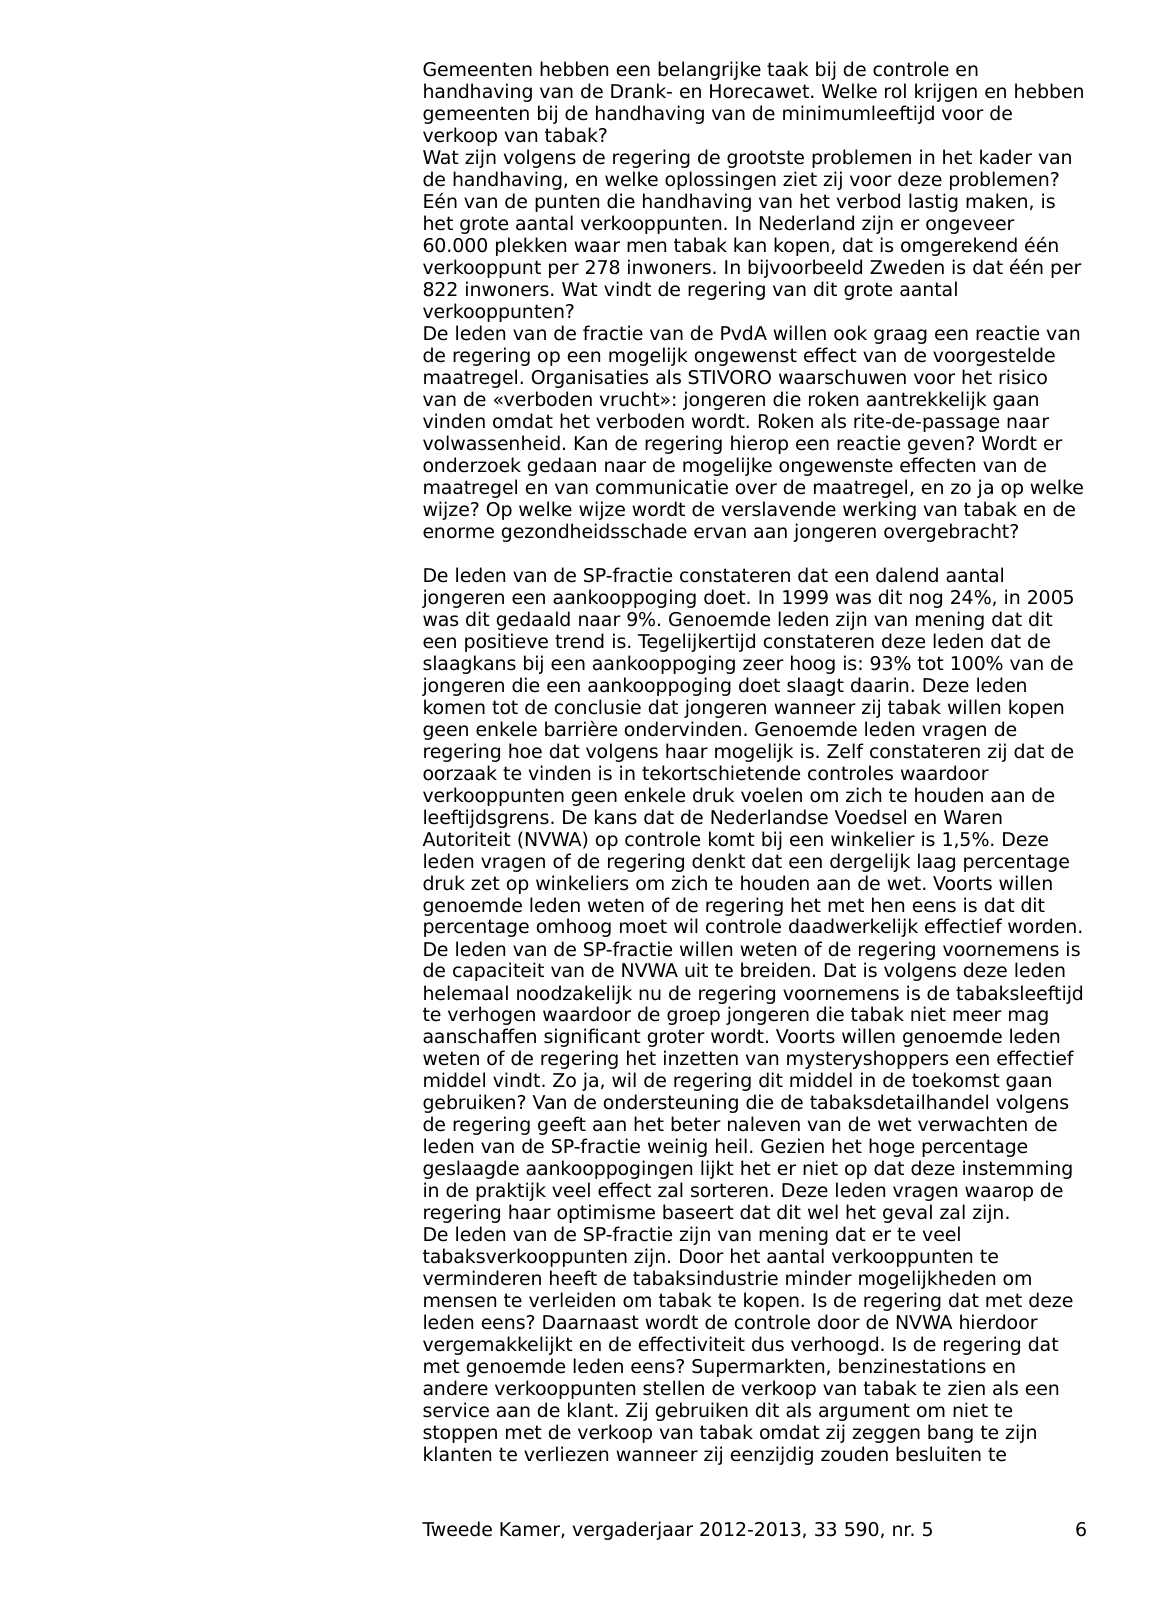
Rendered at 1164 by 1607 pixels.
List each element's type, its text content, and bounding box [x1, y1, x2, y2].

text De leden van de SP-fractie constateren dat een dalend aantal jongeren een aankooppoging doet. In 1999 was dit nog 24%, in 2005 was dit gedaald naar 9%. Genoemde leden zijn van mening dat dit een positieve trend is. Tegelijkertijd constateren deze leden dat de slaagkans bij een aankooppoging zeer hoog is: 93% tot 100% van de jongeren die een aankooppoging doet slaagt daarin. Deze leden komen tot de conclusie dat jongeren wanneer zij tabak willen kopen geen enkele barrière ondervinden. Genoemde leden vragen de regering hoe dat volgens haar mogelijk is. Zelf constateren zij dat de oorzaak te vinden is in tekortschietende controles waardoor verkooppunten geen enkele druk voelen om zich te houden aan de leeftijdsgrens. De kans dat de Nederlandse Voedsel en Waren Autoriteit (NVWA) op controle komt bij een winkelier is 1,5%. Deze leden vragen of de regering denkt dat een dergelijk laag percentage druk zet op winkeliers om zich te houden aan de wet. Voorts willen genoemde leden weten of de regering het met hen eens is dat dit percentage omhoog moet wil controle daadwerkelijk effectief worden. De leden van de SP-fractie willen weten of de regering voornemens is de capaciteit van de NVWA uit te breiden. Dat is volgens deze leden helemaal noodzakelijk nu de regering voornemens is de tabaksleeftijd te verhogen waardoor de groep jongeren die tabak niet meer mag aanschaffen significant groter wordt. Voorts willen genoemde leden weten of de regering het inzetten van mysteryshoppers een effectief middel vindt. Zo ja, wil de regering dit middel in de toekomst gaan gebruiken? Van de ondersteuning die de tabaksdetailhandel volgens de regering geeft aan het beter naleven van de wet verwachten de leden van de SP-fractie weinig heil. Gezien het hoge percentage geslaagde aankooppogingen lijkt het er niet op dat deze instemming in de praktijk veel effect zal sorteren. Deze leden vragen waarop de regering haar optimisme baseert dat dit wel het geval zal zijn. [422, 565, 1087, 1224]
text Wat zijn volgens de regering de grootste problemen in het kader van de handhaving, en welke oplossingen ziet zij voor deze problemen? [422, 147, 1087, 191]
text Gemeenten hebben een belangrijke taak bij de controle en handhaving van de Drank- en Horecawet. Welke rol krijgen en hebben gemeenten bij de handhaving van de minimumleeftijd voor de verkoop van tabak? [422, 59, 1087, 147]
text De leden van de fractie van de PvdA willen ook graag een reactie van de regering op een mogelijk ongewenst effect van de voorgestelde maatregel. Organisaties als STIVORO waarschuwen voor het risico van de «verboden vrucht»: jongeren die roken aantrekkelijk gaan vinden omdat het verboden wordt. Roken als rite-de-passage naar volwassenheid. Kan de regering hierop een reactie geven? Wordt er onderzoek gedaan naar de mogelijke ongewenste effecten van de maatregel en van communicatie over de maatregel, en zo ja op welke wijze? Op welke wijze wordt de verslavende werking van tabak en de enorme gezondheidsschade ervan aan jongeren overgebracht? [422, 323, 1087, 543]
text De leden van de SP-fractie zijn van mening dat er te veel tabaksverkooppunten zijn. Door het aantal verkooppunten te verminderen heeft de tabaksindustrie minder mogelijkheden om mensen te verleiden om tabak te kopen. Is de regering dat met deze leden eens? Daarnaast wordt de controle door de NVWA hierdoor vergemakkelijkt en de effectiviteit dus verhoogd. Is de regering dat met genoemde leden eens? Supermarkten, benzinestations en andere verkooppunten stellen de verkoop van tabak te zien als een service aan de klant. Zij gebruiken dit als argument om niet te stoppen met de verkoop van tabak omdat zij zeggen bang te zijn klanten te verliezen wanneer zij eenzijdig zouden besluiten te [422, 1224, 1087, 1466]
text Eén van de punten die handhaving van het verbod lastig maken, is het grote aantal verkooppunten. In Nederland zijn er ongeveer 60.000 plekken waar men tabak kan kopen, dat is omgerekend één verkooppunt per 278 inwoners. In bijvoorbeeld Zweden is dat één per 822 inwoners. Wat vindt de regering van dit grote aantal verkooppunten? [422, 191, 1087, 323]
